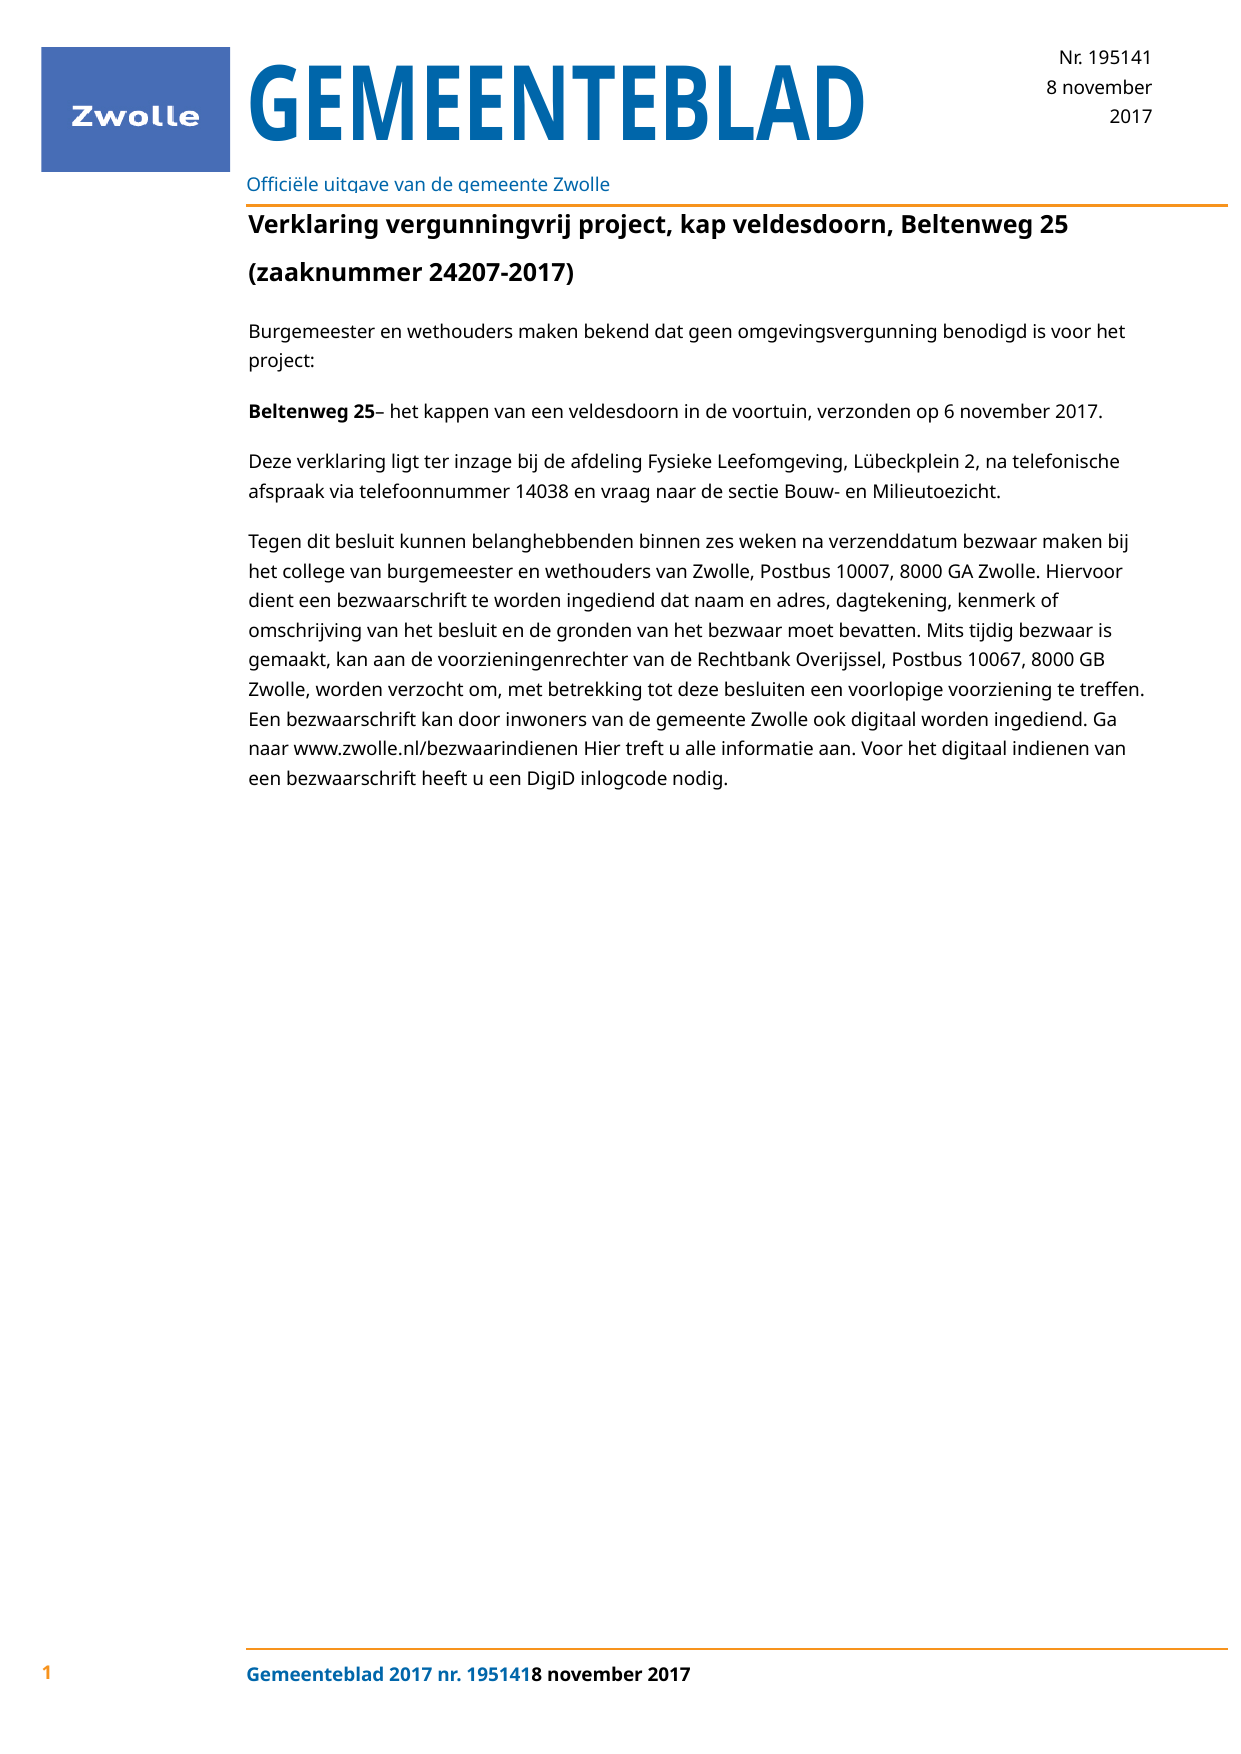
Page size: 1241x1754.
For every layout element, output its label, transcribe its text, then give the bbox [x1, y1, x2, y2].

text Verklaring vergunningvrij project, kap veldesdoorn, Beltenweg 25 (zaaknummer 24207-2017) [248, 207, 1152, 288]
text Tegen dit besluit kunnen belanghebbenden binnen zes weken na verzenddatum bezwaar maken bij het college van burgemeester en wethouders van Zwolle, Postbus 10007, 8000 GA Zwolle. Hiervoor dient een bezwaarschrift te worden ingediend dat naam en adres, dagtekening, kenmerk of omschrijving van het besluit en de gronden van het bezwaar moet bevatten. Mits tijdig bezwaar is gemaakt, kan aan de voorzieningenrechter van de Rechtbank Overijssel, Postbus 10067, 8000 GB Zwolle, worden verzocht om, met betrekking tot deze besluiten een voorlopige voorziening te treffen. Een bezwaarschrift kan door inwoners van de gemeente Zwolle ook digitaal worden ingediend. Ga naar www.zwolle.nl/bezwaarindienen Hier treft u alle informatie aan. Voor het digitaal indienen van een bezwaarschrift heeft u een DigiD inlogcode nodig. [248, 528, 1152, 791]
picture [41, 47, 231, 172]
text Beltenweg 25– het kappen van een veldesdoorn in de voortuin, verzonden op 6 november 2017. [248, 398, 1152, 424]
text Deze verklaring ligt ter inzage bij de afdeling Fysieke Leefomgeving, Lübeckplein 2, na telefonische afspraak via telefoonnummer 14038 en vraag naar de sectie Bouw- en Milieutoezicht. [248, 448, 1152, 504]
text Burgemeester en wethouders maken bekend dat geen omgevingsvergunning benodigd is voor het project: [248, 318, 1152, 373]
